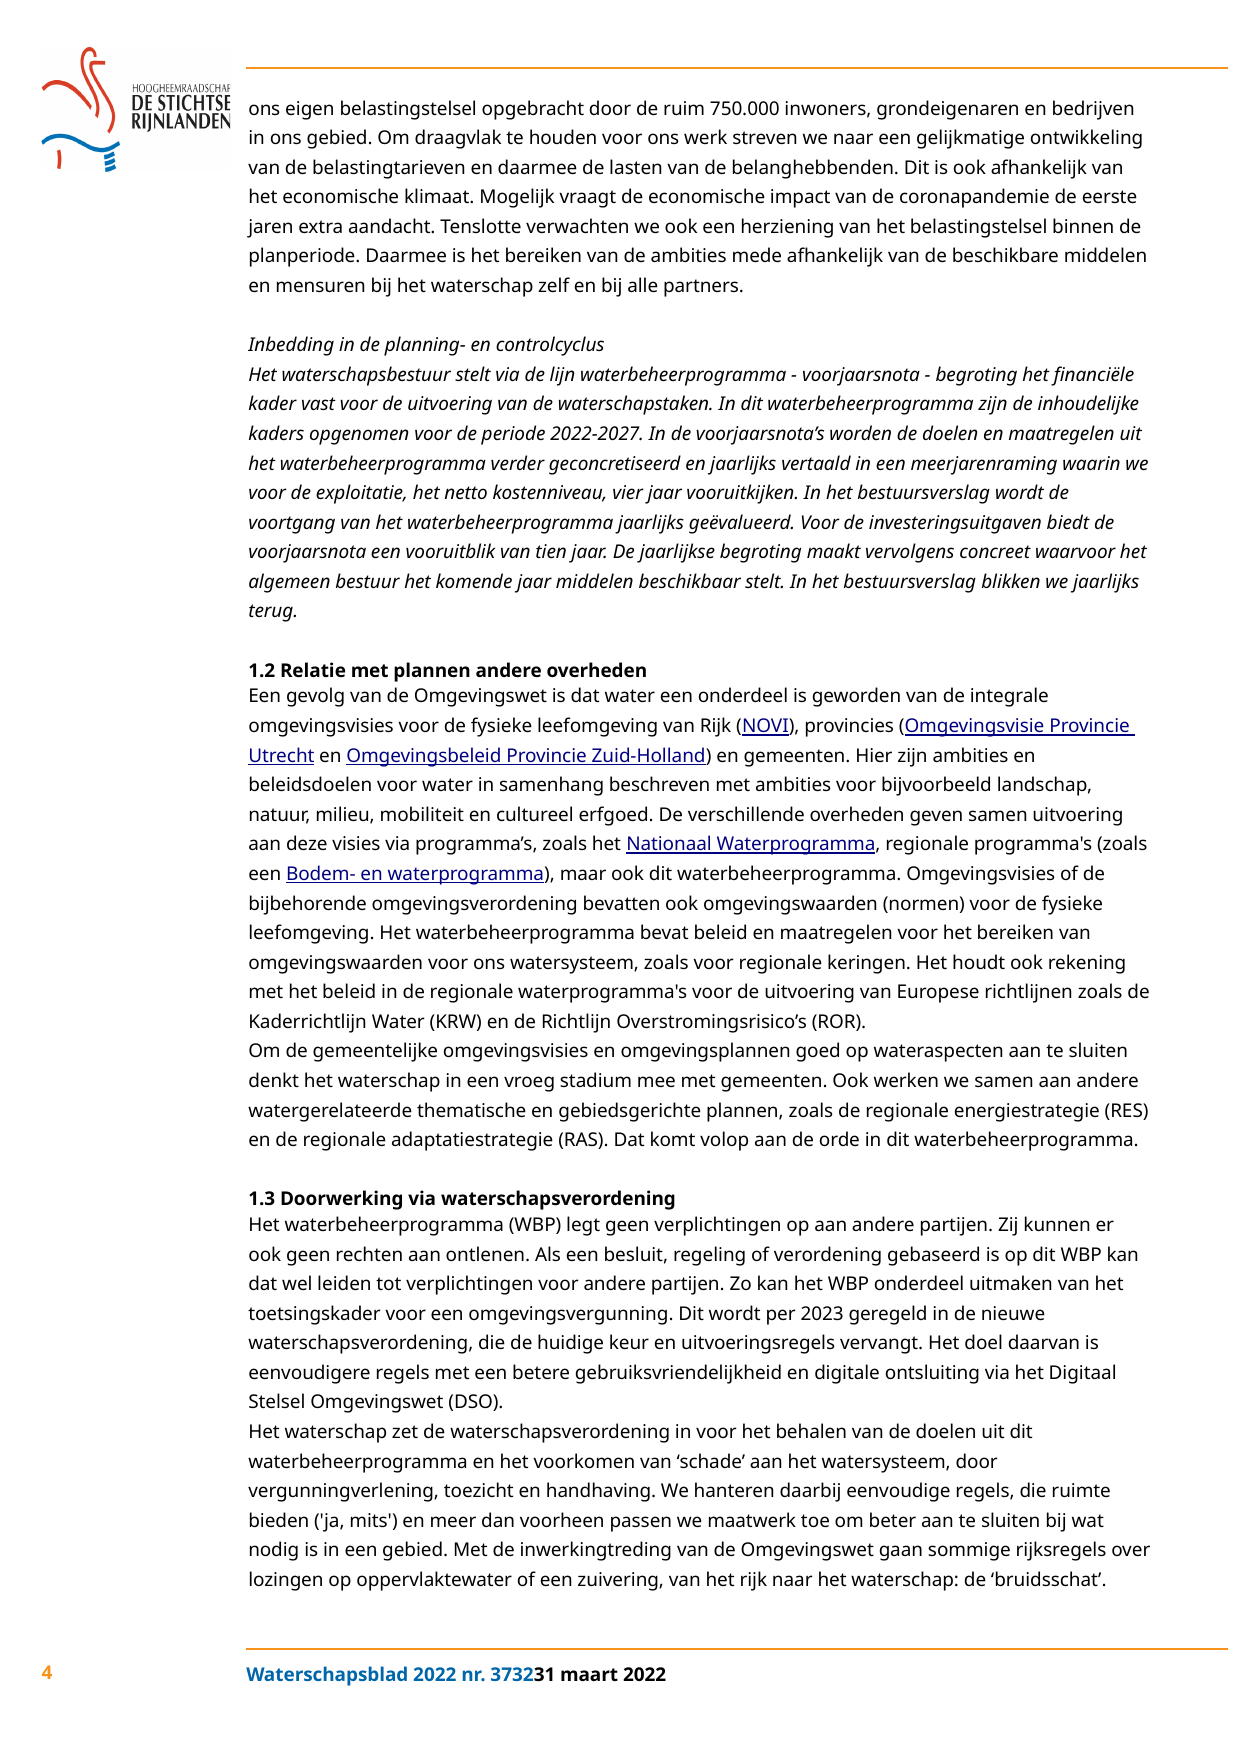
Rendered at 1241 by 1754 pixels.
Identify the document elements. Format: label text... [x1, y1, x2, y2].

picture [41, 47, 231, 172]
text ons eigen belastingstelsel opgebracht door de ruim 750.000 inwoners, grondeigenaren en bedrijven in ons gebied. Om draagvlak te houden voor ons werk streven we naar een gelijkmatige ontwikkeling van de belastingtarieven en daarmee de lasten van de belanghebbenden. Dit is ook afhankelijk van het economische klimaat. Mogelijk vraagt de economische impact van de coronapandemie de eerste jaren extra aandacht. Tenslotte verwachten we ook een herziening van het belastingstelsel binnen de planperiode. Daarmee is het bereiken van de ambities mede afhankelijk van de beschikbare middelen en mensuren bij het waterschap zelf en bij alle partners. [248, 95, 1152, 298]
text 1.3 Doorwerking via waterschapsverordening [248, 1186, 1152, 1211]
text Het waterschap zet de waterschapsverordening in voor het behalen van de doelen uit dit waterbeheerprogramma en het voorkomen van ‘schade’ aan het watersysteem, door vergunningverlening, toezicht en handhaving. We hanteren daarbij eenvoudige regels, die ruimte bieden ('ja, mits') en meer dan voorheen passen we maatwerk toe om beter aan te sluiten bij wat nodig is in een gebied. Met de inwerkingtreding van de Omgevingswet gaan sommige rijksregels over lozingen op oppervlaktewater of een zuivering, van het rijk naar het waterschap: de ‘bruidsschat’. [248, 1418, 1152, 1592]
text Het waterbeheerprogramma (WBP) legt geen verplichtingen op aan andere partijen. Zij kunnen er ook geen rechten aan ontlenen. Als een besluit, regeling of verordening gebaseerd is op dit WBP kan dat wel leiden tot verplichtingen voor andere partijen. Zo kan het WBP onderdeel uitmaken van het toetsingskader voor een omgevingsvergunning. Dit wordt per 2023 geregeld in de nieuwe waterschapsverordening, die de huidige keur en uitvoeringsregels vervangt. Het doel daarvan is eenvoudigere regels met een betere gebruiksvriendelijkheid en digitale ontsluiting via het Digitaal Stelsel Omgevingswet (DSO). [248, 1211, 1152, 1414]
text Een gevolg van de Omgevingswet is dat water een onderdeel is geworden van de integrale omgevingsvisies voor de fysieke leefomgeving van Rijk (NOVI), provincies (Omgevingsvisie Provincie Utrecht en Omgevingsbeleid Provincie Zuid-Holland) en gemeenten. Hier zijn ambities en beleidsdoelen voor water in samenhang beschreven met ambities voor bijvoorbeeld landschap, natuur, milieu, mobiliteit en cultureel erfgoed. De verschillende overheden geven samen uitvoering aan deze visies via programma’s, zoals het Nationaal Waterprogramma, regionale programma's (zoals een Bodem- en waterprogramma), maar ook dit waterbeheerprogramma. Omgevingsvisies of de bijbehorende omgevingsverordening bevatten ook omgevingswaarden (normen) voor de fysieke leefomgeving. Het waterbeheerprogramma bevat beleid en maatregelen voor het bereiken van omgevingswaarden voor ons watersysteem, zoals voor regionale keringen. Het houdt ook rekening met het beleid in de regionale waterprogramma's voor de uitvoering van Europese richtlijnen zoals de Kaderrichtlijn Water (KRW) en de Richtlijn Overstromingsrisico’s (ROR). [248, 683, 1152, 1034]
text Het waterschapsbestuur stelt via de lijn waterbeheerprogramma - voorjaarsnota - begroting het financiële kader vast voor de uitvoering van de waterschapstaken. In dit waterbeheerprogramma zijn de inhoudelijke kaders opgenomen voor de periode 2022-2027. In de voorjaarsnota’s worden de doelen en maatregelen uit het waterbeheerprogramma verder geconcretiseerd en jaarlijks vertaald in een meerjarenraming waarin we voor de exploitatie, het netto kostenniveau, vier jaar vooruitkijken. In het bestuursverslag wordt de voortgang van het waterbeheerprogramma jaarlijks geëvalueerd. Voor de investeringsuitgaven biedt de voorjaarsnota een vooruitblik van tien jaar. De jaarlijkse begroting maakt vervolgens concreet waarvoor het algemeen bestuur het komende jaar middelen beschikbaar stelt. In het bestuursverslag blikken we jaarlijks terug. [248, 361, 1152, 623]
text 1.2 Relatie met plannen andere overheden [248, 657, 1152, 683]
text Inbedding in de planning- en controlcyclus [248, 331, 1152, 357]
text Om de gemeentelijke omgevingsvisies en omgevingsplannen goed op wateraspecten aan te sluiten denkt het waterschap in een vroeg stadium mee met gemeenten. Ook werken we samen aan andere watergerelateerde thematische en gebiedsgerichte plannen, zoals de regionale energiestrategie (RES) en de regionale adaptatiestrategie (RAS). Dat komt volop aan de orde in dit waterbeheerprogramma. [248, 1038, 1152, 1152]
